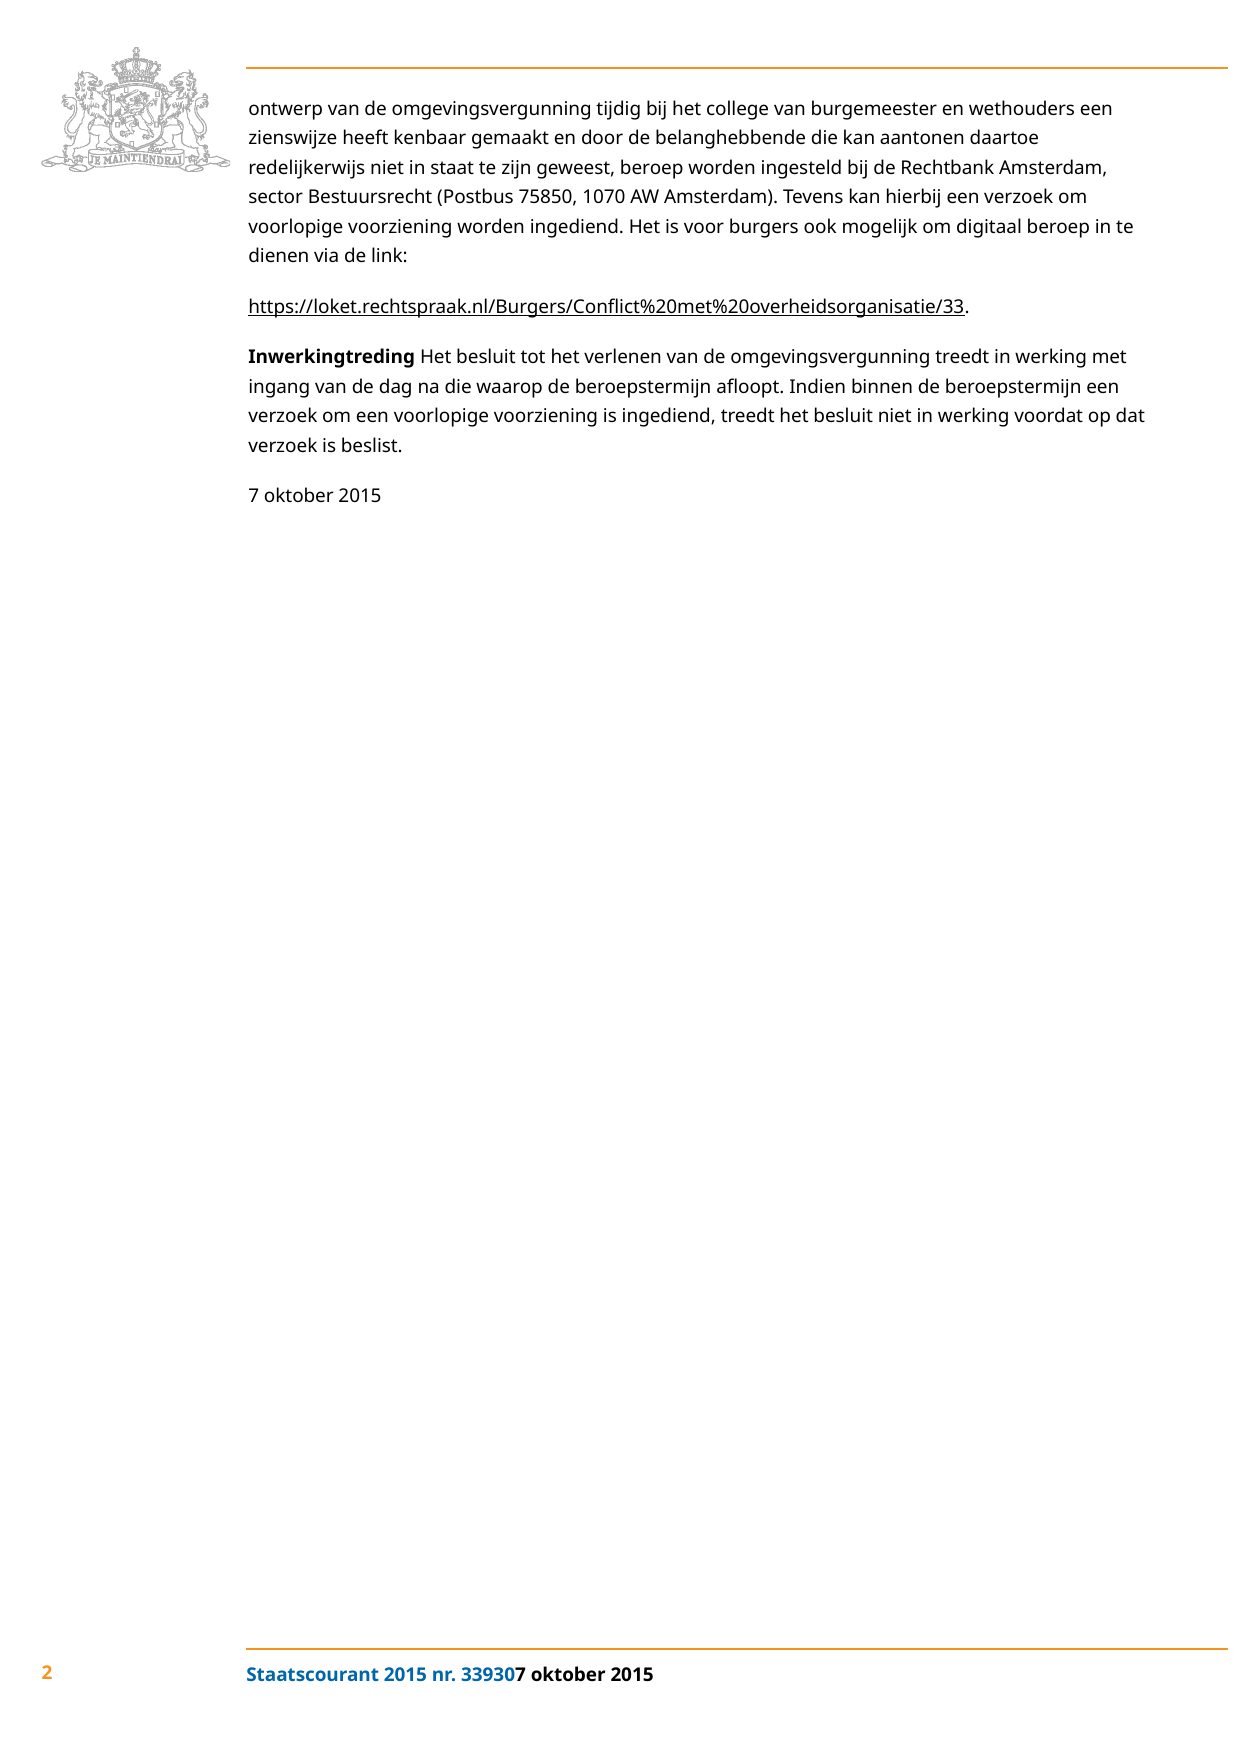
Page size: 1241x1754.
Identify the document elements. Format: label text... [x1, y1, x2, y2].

text ontwerp van de omgevingsvergunning tijdig bij het college van burgemeester en wethouders een zienswijze heeft kenbaar gemaakt en door de belanghebbende die kan aantonen daartoe redelijkerwijs niet in staat te zijn geweest, beroep worden ingesteld bij de Rechtbank Amsterdam, sector Bestuursrecht (Postbus 75850, 1070 AW Amsterdam). Tevens kan hierbij een verzoek om voorlopige voorziening worden ingediend. Het is voor burgers ook mogelijk om digitaal beroep in te dienen via de link: [248, 95, 1152, 268]
picture [41, 47, 231, 172]
text 7 oktober 2015 [248, 483, 1152, 508]
text Inwerkingtreding Het besluit tot het verlenen van de omgevingsvergunning treedt in werking met ingang van de dag na die waarop de beroepstermijn afloopt. Indien binnen de beroepstermijn een verzoek om een voorlopige voorziening is ingediend, treedt het besluit niet in werking voordat op dat verzoek is beslist. [248, 343, 1152, 458]
text https://loket.rechtspraak.nl/Burgers/Conflict%20met%20overheidsorganisatie/33. [248, 293, 1152, 319]
